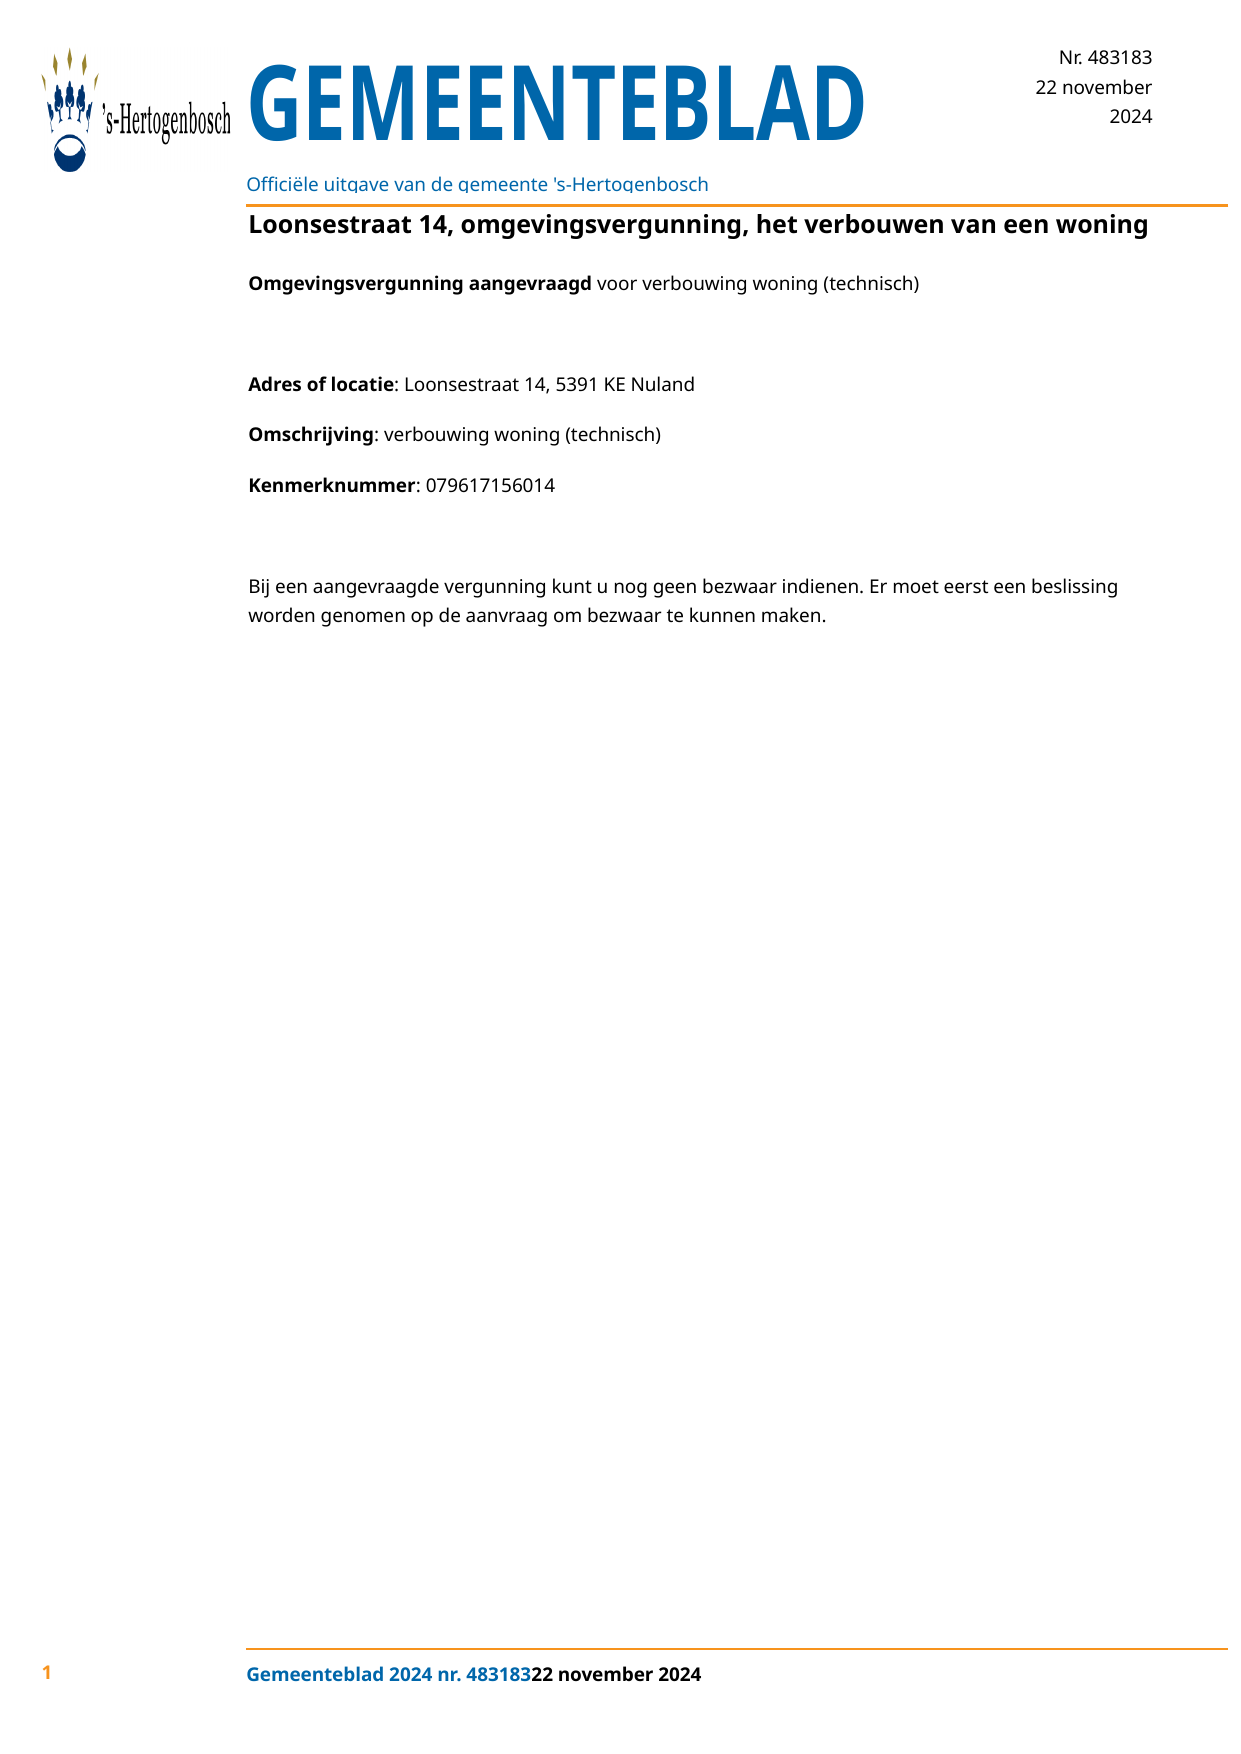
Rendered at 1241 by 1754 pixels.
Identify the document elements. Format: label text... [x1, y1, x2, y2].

text Omschrijving: verbouwing woning (technisch) [248, 422, 1152, 447]
picture [41, 47, 231, 172]
text Loonsestraat 14, omgevingsvergunning, het verbouwen van een woning [248, 207, 1152, 241]
text Adres of locatie: Loonsestraat 14, 5391 KE Nuland [248, 371, 1152, 397]
text Omgevingsvergunning aangevraagd voor verbouwing woning (technisch) [248, 270, 1152, 296]
text Kenmerknummer: 079617156014 [248, 472, 1152, 498]
text Bij een aangevraagde vergunning kunt u nog geen bezwaar indienen. Er moet eerst een beslissing worden genomen op de aanvraag om bezwaar te kunnen maken. [248, 573, 1152, 628]
